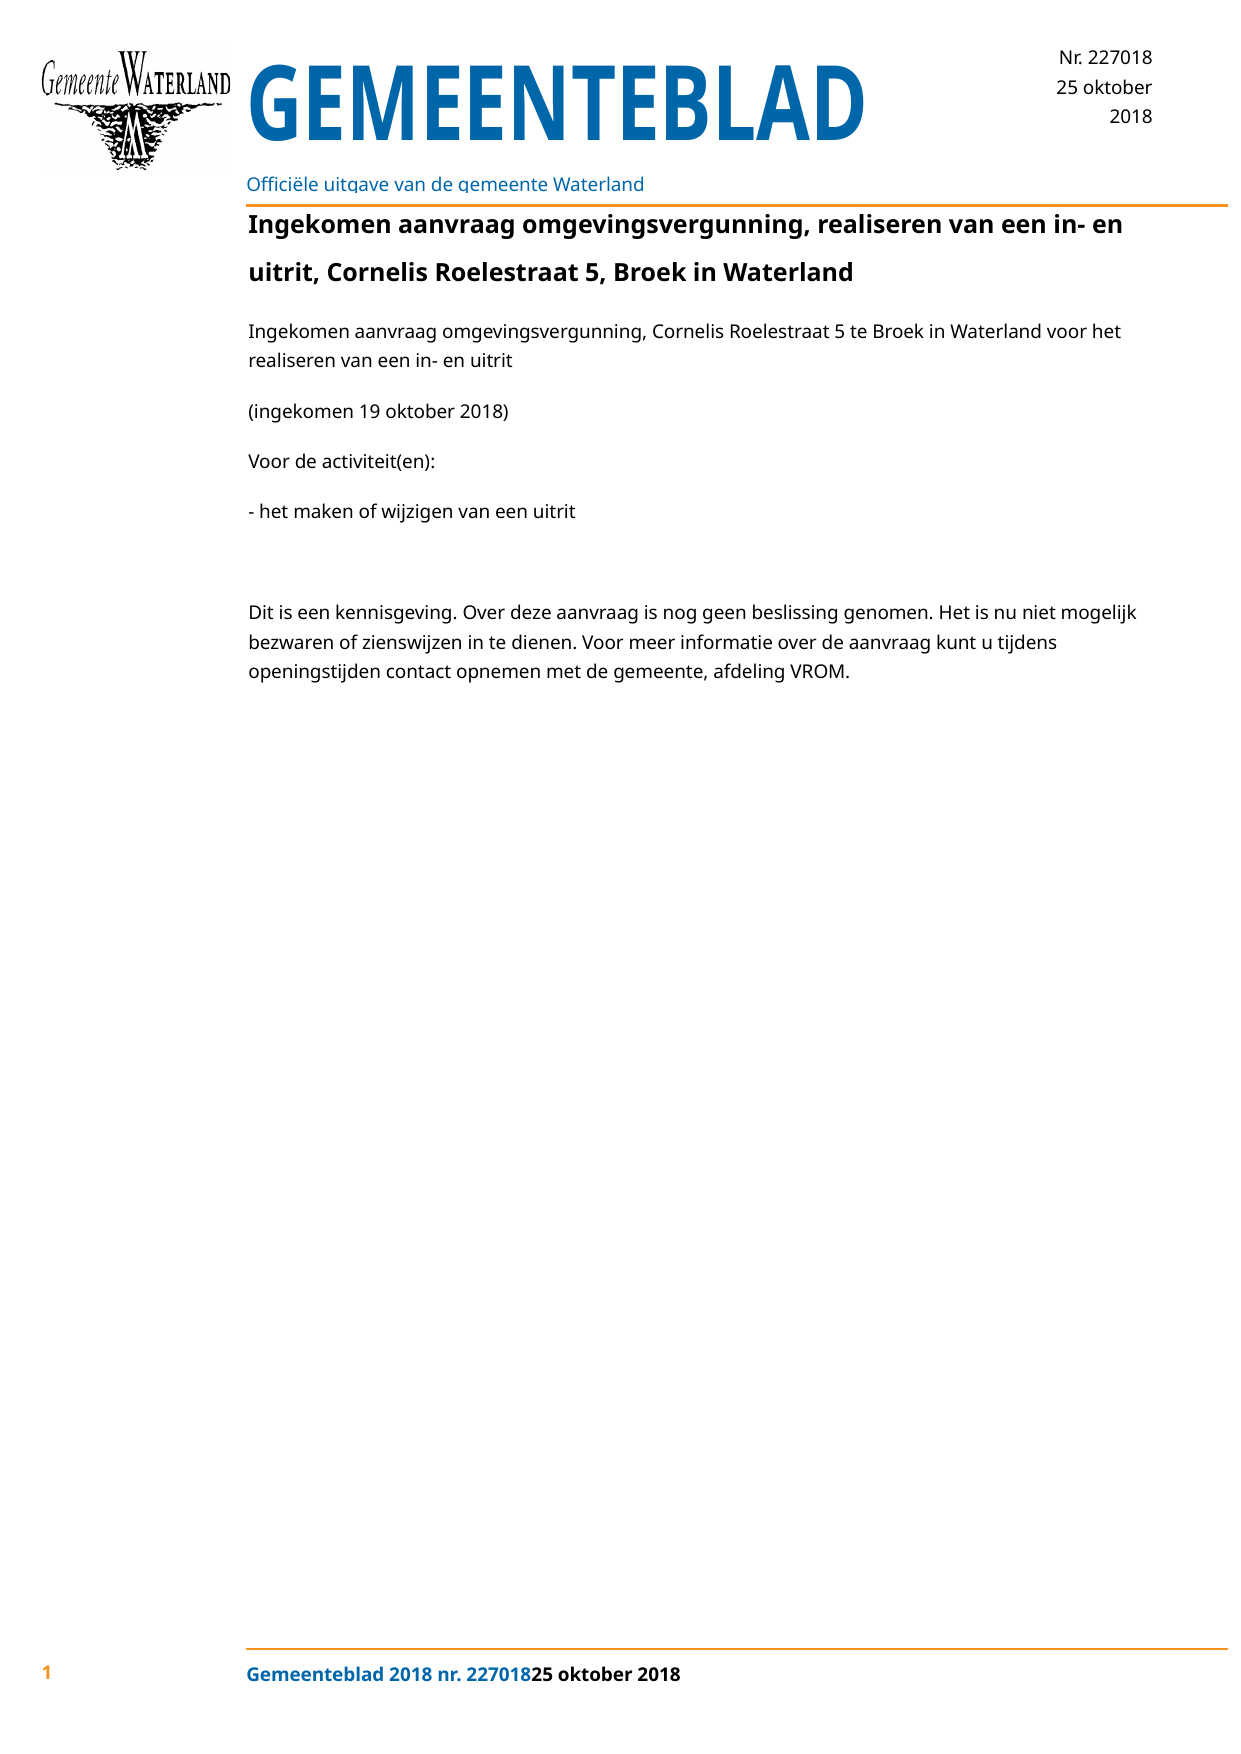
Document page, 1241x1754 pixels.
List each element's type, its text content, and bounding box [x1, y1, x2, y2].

text (ingekomen 19 oktober 2018) [248, 398, 1152, 424]
picture [41, 47, 231, 172]
text Ingekomen aanvraag omgevingsvergunning, realiseren van een in- en uitrit, Cornelis Roelestraat 5, Broek in Waterland [248, 207, 1152, 288]
text Ingekomen aanvraag omgevingsvergunning, Cornelis Roelestraat 5 te Broek in Waterland voor het realiseren van een in- en uitrit [248, 318, 1152, 373]
text - het maken of wijzigen van een uitrit [248, 499, 1152, 524]
text Voor de activiteit(en): [248, 448, 1152, 474]
text Dit is een kennisgeving. Over deze aanvraag is nog geen beslissing genomen. Het is nu niet mogelijk bezwaren of zienswijzen in te dienen. Voor meer informatie over de aanvraag kunt u tijdens openingstijden contact opnemen met de gemeente, afdeling VROM. [248, 599, 1152, 684]
